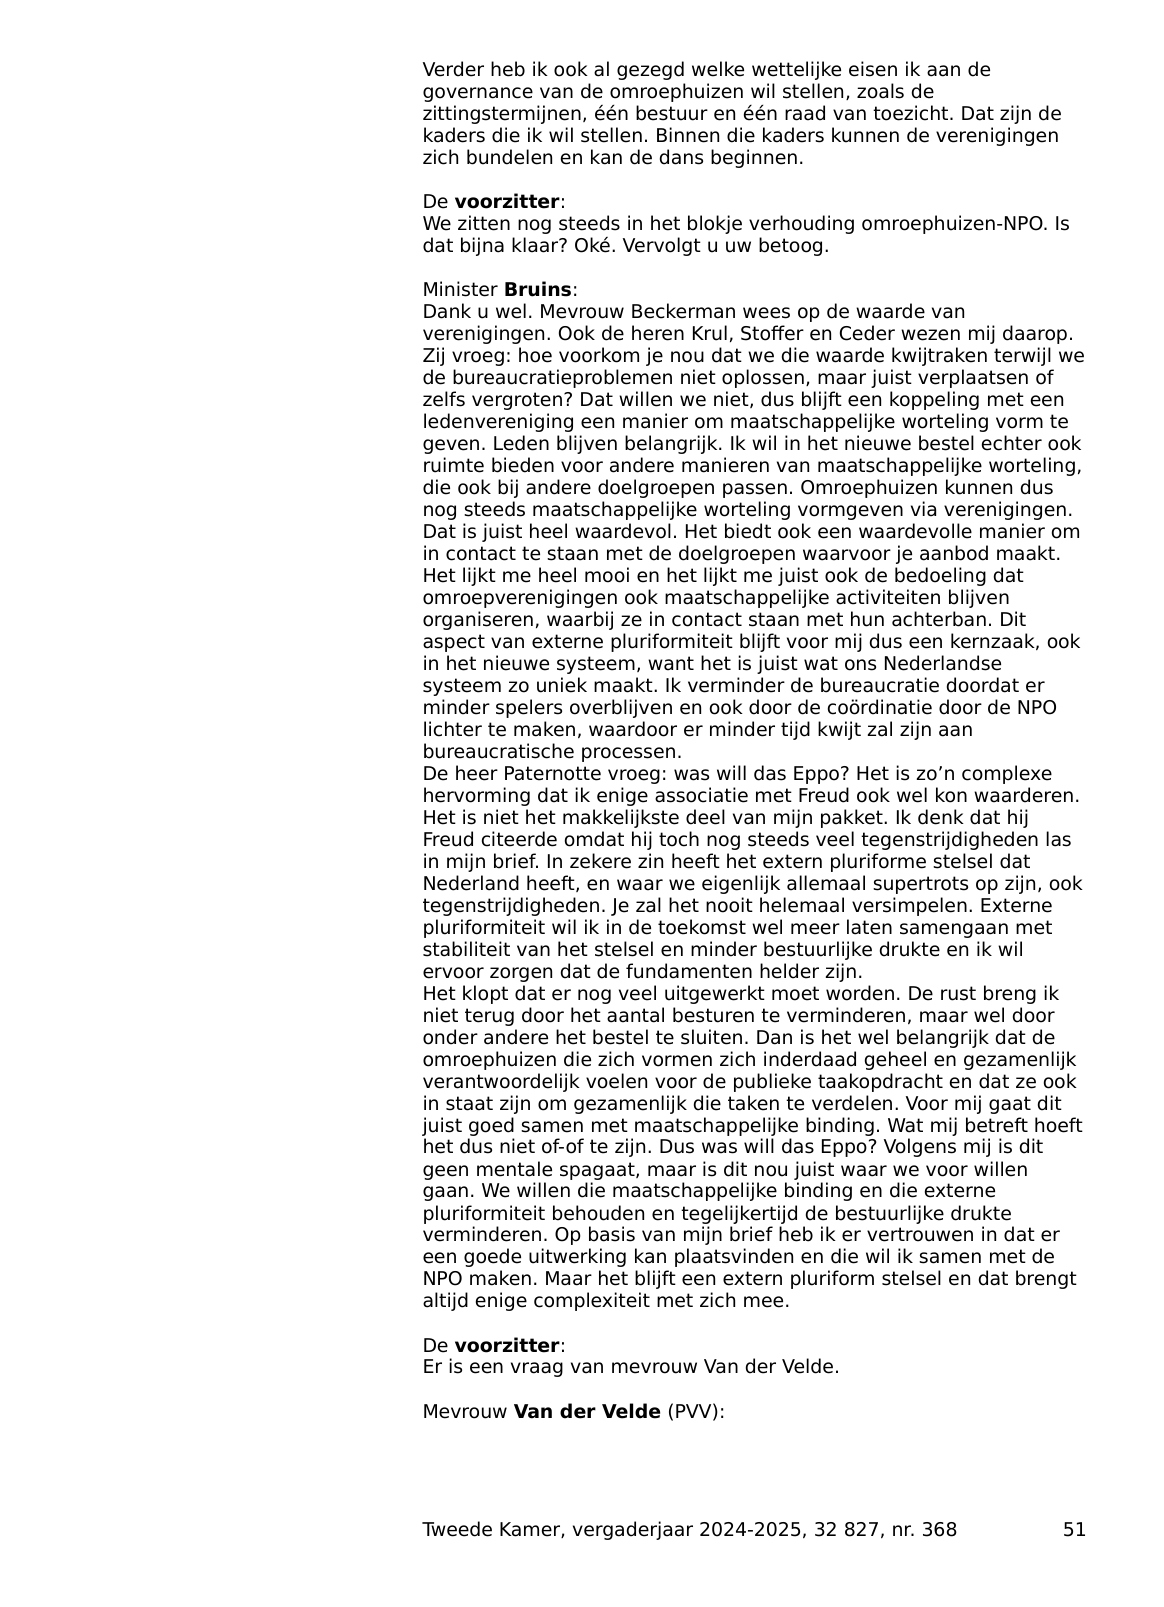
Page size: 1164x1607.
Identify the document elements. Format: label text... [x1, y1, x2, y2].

text Mevrouw Van der Velde (PVV): [422, 1401, 1087, 1423]
text We zitten nog steeds in het blokje verhouding omroephuizen-NPO. Is dat bijna klaar? Oké. Vervolgt u uw betoog. [422, 213, 1087, 257]
text Het klopt dat er nog veel uitgewerkt moet worden. De rust breng ik niet terug door het aantal besturen te verminderen, maar wel door onder andere het bestel te sluiten. Dan is het wel belangrijk dat de omroephuizen die zich vormen zich inderdaad geheel en gezamenlijk verantwoordelijk voelen voor de publieke taakopdracht en dat ze ook in staat zijn om gezamenlijk die taken te verdelen. Voor mij gaat dit juist goed samen met maatschappelijke binding. Wat mij betreft hoeft het dus niet of-of te zijn. Dus was will das Eppo? Volgens mij is dit geen mentale spagaat, maar is dit nou juist waar we voor willen gaan. We willen die maatschappelijke binding en die externe pluriformiteit behouden en tegelijkertijd de bestuurlijke drukte verminderen. Op basis van mijn brief heb ik er vertrouwen in dat er een goede uitwerking kan plaatsvinden en die wil ik samen met de NPO maken. Maar het blijft een extern pluriform stelsel en dat brengt altijd enige complexiteit met zich mee. [422, 983, 1087, 1312]
text De voorzitter: [422, 191, 1087, 213]
text Er is een vraag van mevrouw Van der Velde. [422, 1356, 1087, 1378]
text De heer Paternotte vroeg: was will das Eppo? Het is zo’n complexe hervorming dat ik enige associatie met Freud ook wel kon waarderen. Het is niet het makkelijkste deel van mijn pakket. Ik denk dat hij Freud citeerde omdat hij toch nog steeds veel tegenstrijdigheden las in mijn brief. In zekere zin heeft het extern pluriforme stelsel dat Nederland heeft, en waar we eigenlijk allemaal supertrots op zijn, ook tegenstrijdigheden. Je zal het nooit helemaal versimpelen. Externe pluriformiteit wil ik in de toekomst wel meer laten samengaan met stabiliteit van het stelsel en minder bestuurlijke drukte en ik wil ervoor zorgen dat de fundamenten helder zijn. [422, 763, 1087, 983]
text Minister Bruins: [422, 279, 1087, 301]
text Verder heb ik ook al gezegd welke wettelijke eisen ik aan de governance van de omroephuizen wil stellen, zoals de zittingstermijnen, één bestuur en één raad van toezicht. Dat zijn de kaders die ik wil stellen. Binnen die kaders kunnen de verenigingen zich bundelen en kan de dans beginnen. [422, 59, 1087, 169]
text Dank u wel. Mevrouw Beckerman wees op de waarde van verenigingen. Ook de heren Krul, Stoffer en Ceder wezen mij daarop. Zij vroeg: hoe voorkom je nou dat we die waarde kwijtraken terwijl we de bureaucratieproblemen niet oplossen, maar juist verplaatsen of zelfs vergroten? Dat willen we niet, dus blijft een koppeling met een ledenvereniging een manier om maatschappelijke worteling vorm te geven. Leden blijven belangrijk. Ik wil in het nieuwe bestel echter ook ruimte bieden voor andere manieren van maatschappelijke worteling, die ook bij andere doelgroepen passen. Omroephuizen kunnen dus nog steeds maatschappelijke worteling vormgeven via verenigingen. Dat is juist heel waardevol. Het biedt ook een waardevolle manier om in contact te staan met de doelgroepen waarvoor je aanbod maakt. Het lijkt me heel mooi en het lijkt me juist ook de bedoeling dat omroepverenigingen ook maatschappelijke activiteiten blijven organiseren, waarbij ze in contact staan met hun achterban. Dit aspect van externe pluriformiteit blijft voor mij dus een kernzaak, ook in het nieuwe systeem, want het is juist wat ons Nederlandse systeem zo uniek maakt. Ik verminder de bureaucratie doordat er minder spelers overblijven en ook door de coördinatie door de NPO lichter te maken, waardoor er minder tijd kwijt zal zijn aan bureaucratische processen. [422, 301, 1087, 763]
text De voorzitter: [422, 1334, 1087, 1356]
